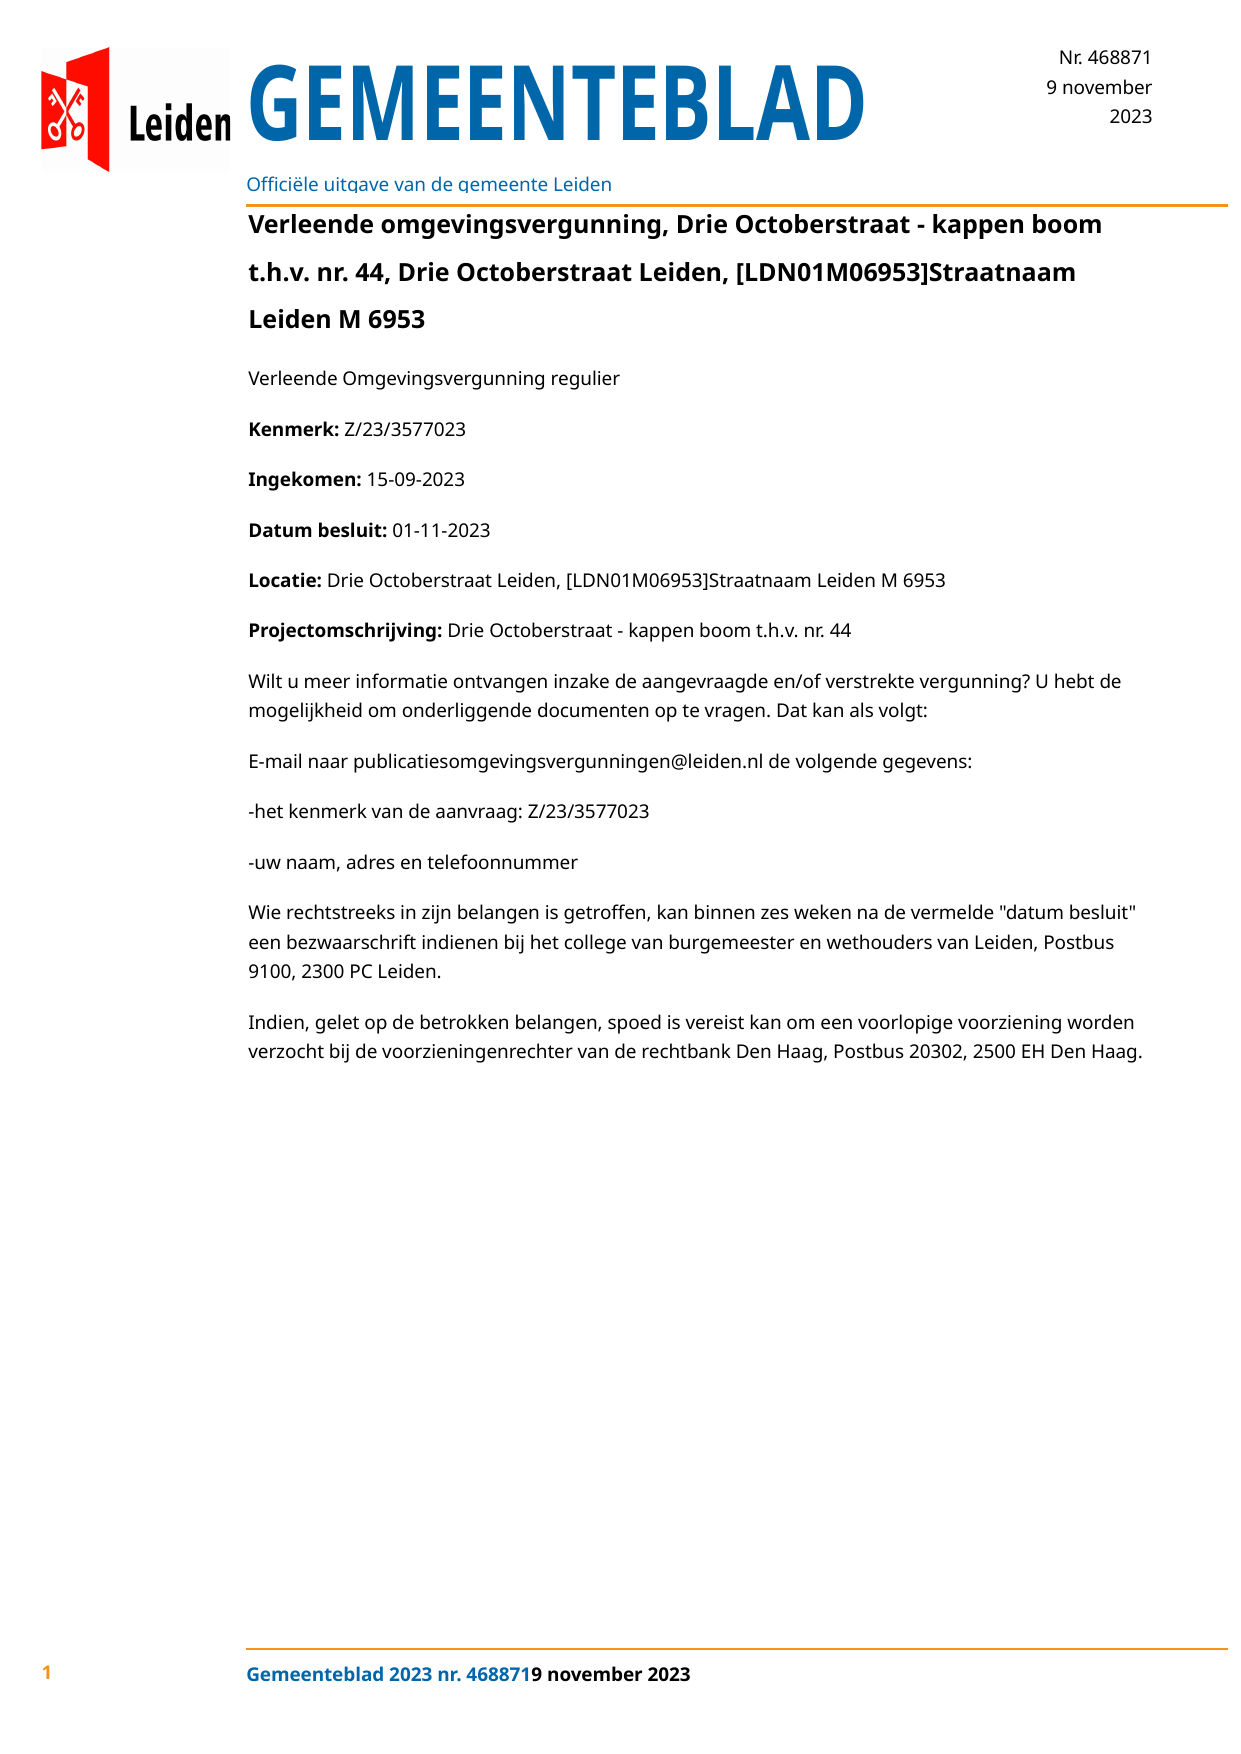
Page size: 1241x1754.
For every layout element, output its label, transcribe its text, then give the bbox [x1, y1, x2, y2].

text Projectomschrijving: Drie Octoberstraat - kappen boom t.h.v. nr. 44 [248, 618, 1152, 643]
text Datum besluit: 01-11-2023 [248, 517, 1152, 542]
text Wilt u meer informatie ontvangen inzake de aangevraagde en/of verstrekte vergunning? U hebt de mogelijkheid om onderliggende documenten op te vragen. Dat kan als volgt: [248, 668, 1152, 723]
text Indien, gelet op de betrokken belangen, spoed is vereist kan om een voorlopige voorziening worden verzocht bij de voorzieningenrechter van de rechtbank Den Haag, Postbus 20302, 2500 EH Den Haag. [248, 1009, 1152, 1064]
text Verleende Omgevingsvergunning regulier [248, 366, 1152, 391]
text -het kenmerk van de aanvraag: Z/23/3577023 [248, 798, 1152, 824]
picture [41, 47, 231, 172]
text Kenmerk: Z/23/3577023 [248, 416, 1152, 442]
text Ingekomen: 15-09-2023 [248, 466, 1152, 492]
text Wie rechtstreeks in zijn belangen is getroffen, kan binnen zes weken na de vermelde "datum besluit" een bezwaarschrift indienen bij het college van burgemeester en wethouders van Leiden, Postbus 9100, 2300 PC Leiden. [248, 899, 1152, 984]
text -uw naam, adres en telefoonnummer [248, 849, 1152, 874]
text Locatie: Drie Octoberstraat Leiden, [LDN01M06953]Straatnaam Leiden M 6953 [248, 567, 1152, 593]
text E-mail naar publicatiesomgevingsvergunningen@leiden.nl de volgende gegevens: [248, 748, 1152, 774]
text Verleende omgevingsvergunning, Drie Octoberstraat - kappen boom t.h.v. nr. 44, Drie Octoberstraat Leiden, [LDN01M06953]Straatnaam Leiden M 6953 [248, 207, 1152, 336]
